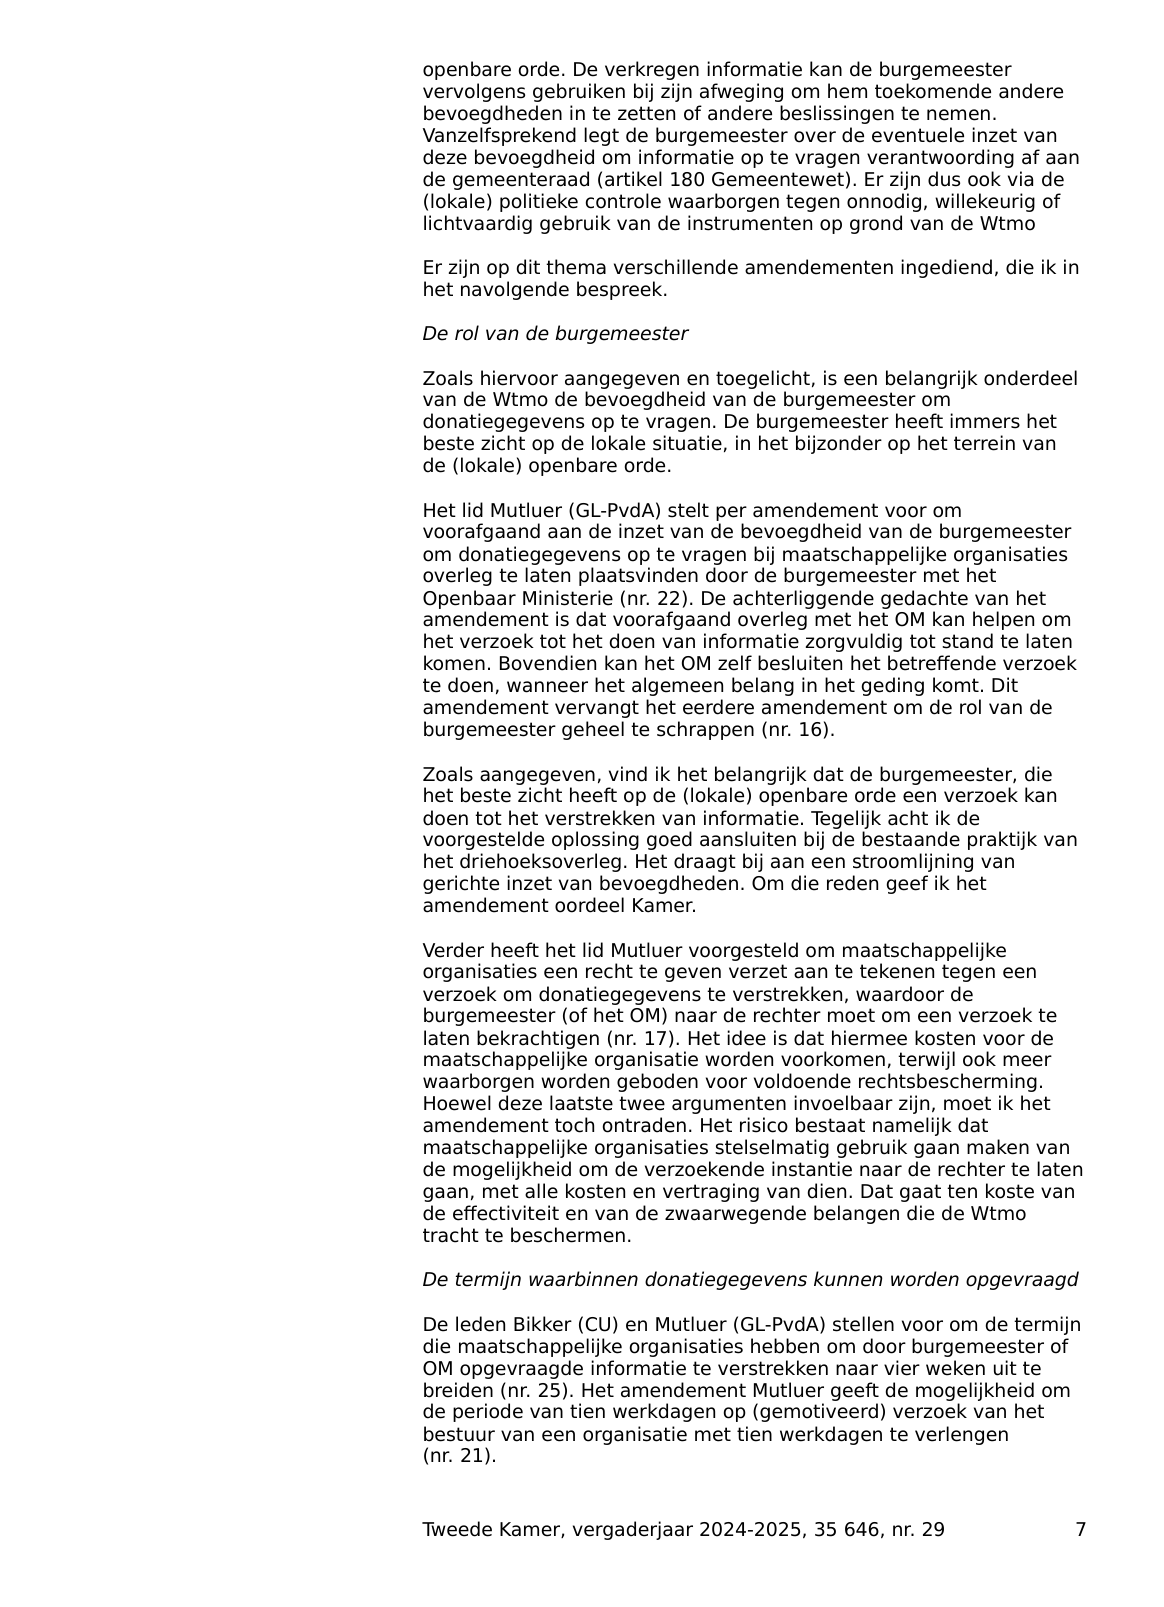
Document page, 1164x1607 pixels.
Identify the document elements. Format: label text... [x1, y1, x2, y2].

text Het lid Mutluer (GL-PvdA) stelt per amendement voor om voorafgaand aan de inzet van de bevoegdheid van de burgemeester om donatiegegevens op te vragen bij maatschappelijke organisaties overleg te laten plaatsvinden door de burgemeester met het Openbaar Ministerie (nr. 22). De achterliggende gedachte van het amendement is dat voorafgaand overleg met het OM kan helpen om het verzoek tot het doen van informatie zorgvuldig tot stand te laten komen. Bovendien kan het OM zelf besluiten het betreffende verzoek te doen, wanneer het algemeen belang in het geding komt. Dit amendement vervangt het eerdere amendement om de rol van de burgemeester geheel te schrappen (nr. 16). [422, 499, 1087, 741]
text Er zijn op dit thema verschillende amendementen ingediend, die ik in het navolgende bespreek. [422, 257, 1087, 301]
text Zoals hiervoor aangegeven en toegelicht, is een belangrijk onderdeel van de Wtmo de bevoegdheid van de burgemeester om donatiegegevens op te vragen. De burgemeester heeft immers het beste zicht op de lokale situatie, in het bijzonder op het terrein van de (lokale) openbare orde. [422, 367, 1087, 477]
text Verder heeft het lid Mutluer voorgesteld om maatschappelijke organisaties een recht te geven verzet aan te tekenen tegen een verzoek om donatiegegevens te verstrekken, waardoor de burgemeester (of het OM) naar de rechter moet om een verzoek te laten bekrachtigen (nr. 17). Het idee is dat hiermee kosten voor de maatschappelijke organisatie worden voorkomen, terwijl ook meer waarborgen worden geboden voor voldoende rechtsbescherming. Hoewel deze laatste twee argumenten invoelbaar zijn, moet ik het amendement toch ontraden. Het risico bestaat namelijk dat maatschappelijke organisaties stelselmatig gebruik gaan maken van de mogelijkheid om de verzoekende instantie naar de rechter te laten gaan, met alle kosten en vertraging van dien. Dat gaat ten koste van de effectiviteit en van de zwaarwegende belangen die de Wtmo tracht te beschermen. [422, 939, 1087, 1247]
subtitle De rol van de burgemeester [422, 323, 1087, 345]
text De leden Bikker (CU) en Mutluer (GL-PvdA) stellen voor om de termijn die maatschappelijke organisaties hebben om door burgemeester of OM opgevraagde informatie te verstrekken naar vier weken uit te breiden (nr. 25). Het amendement Mutluer geeft de mogelijkheid om de periode van tien werkdagen op (gemotiveerd) verzoek van het bestuur van een organisatie met tien werkdagen te verlengen (nr. 21). [422, 1313, 1087, 1467]
subtitle De termijn waarbinnen donatiegegevens kunnen worden opgevraagd [422, 1269, 1087, 1291]
text Zoals aangegeven, vind ik het belangrijk dat de burgemeester, die het beste zicht heeft op de (lokale) openbare orde een verzoek kan doen tot het verstrekken van informatie. Tegelijk acht ik de voorgestelde oplossing goed aansluiten bij de bestaande praktijk van het driehoeksoverleg. Het draagt bij aan een stroomlijning van gerichte inzet van bevoegdheden. Om die reden geef ik het amendement oordeel Kamer. [422, 763, 1087, 917]
text openbare orde. De verkregen informatie kan de burgemeester vervolgens gebruiken bij zijn afweging om hem toekomende andere bevoegdheden in te zetten of andere beslissingen te nemen. Vanzelfsprekend legt de burgemeester over de eventuele inzet van deze bevoegdheid om informatie op te vragen verantwoording af aan de gemeenteraad (artikel 180 Gemeentewet). Er zijn dus ook via de (lokale) politieke controle waarborgen tegen onnodig, willekeurig of lichtvaardig gebruik van de instrumenten op grond van de Wtmo [422, 59, 1087, 235]
